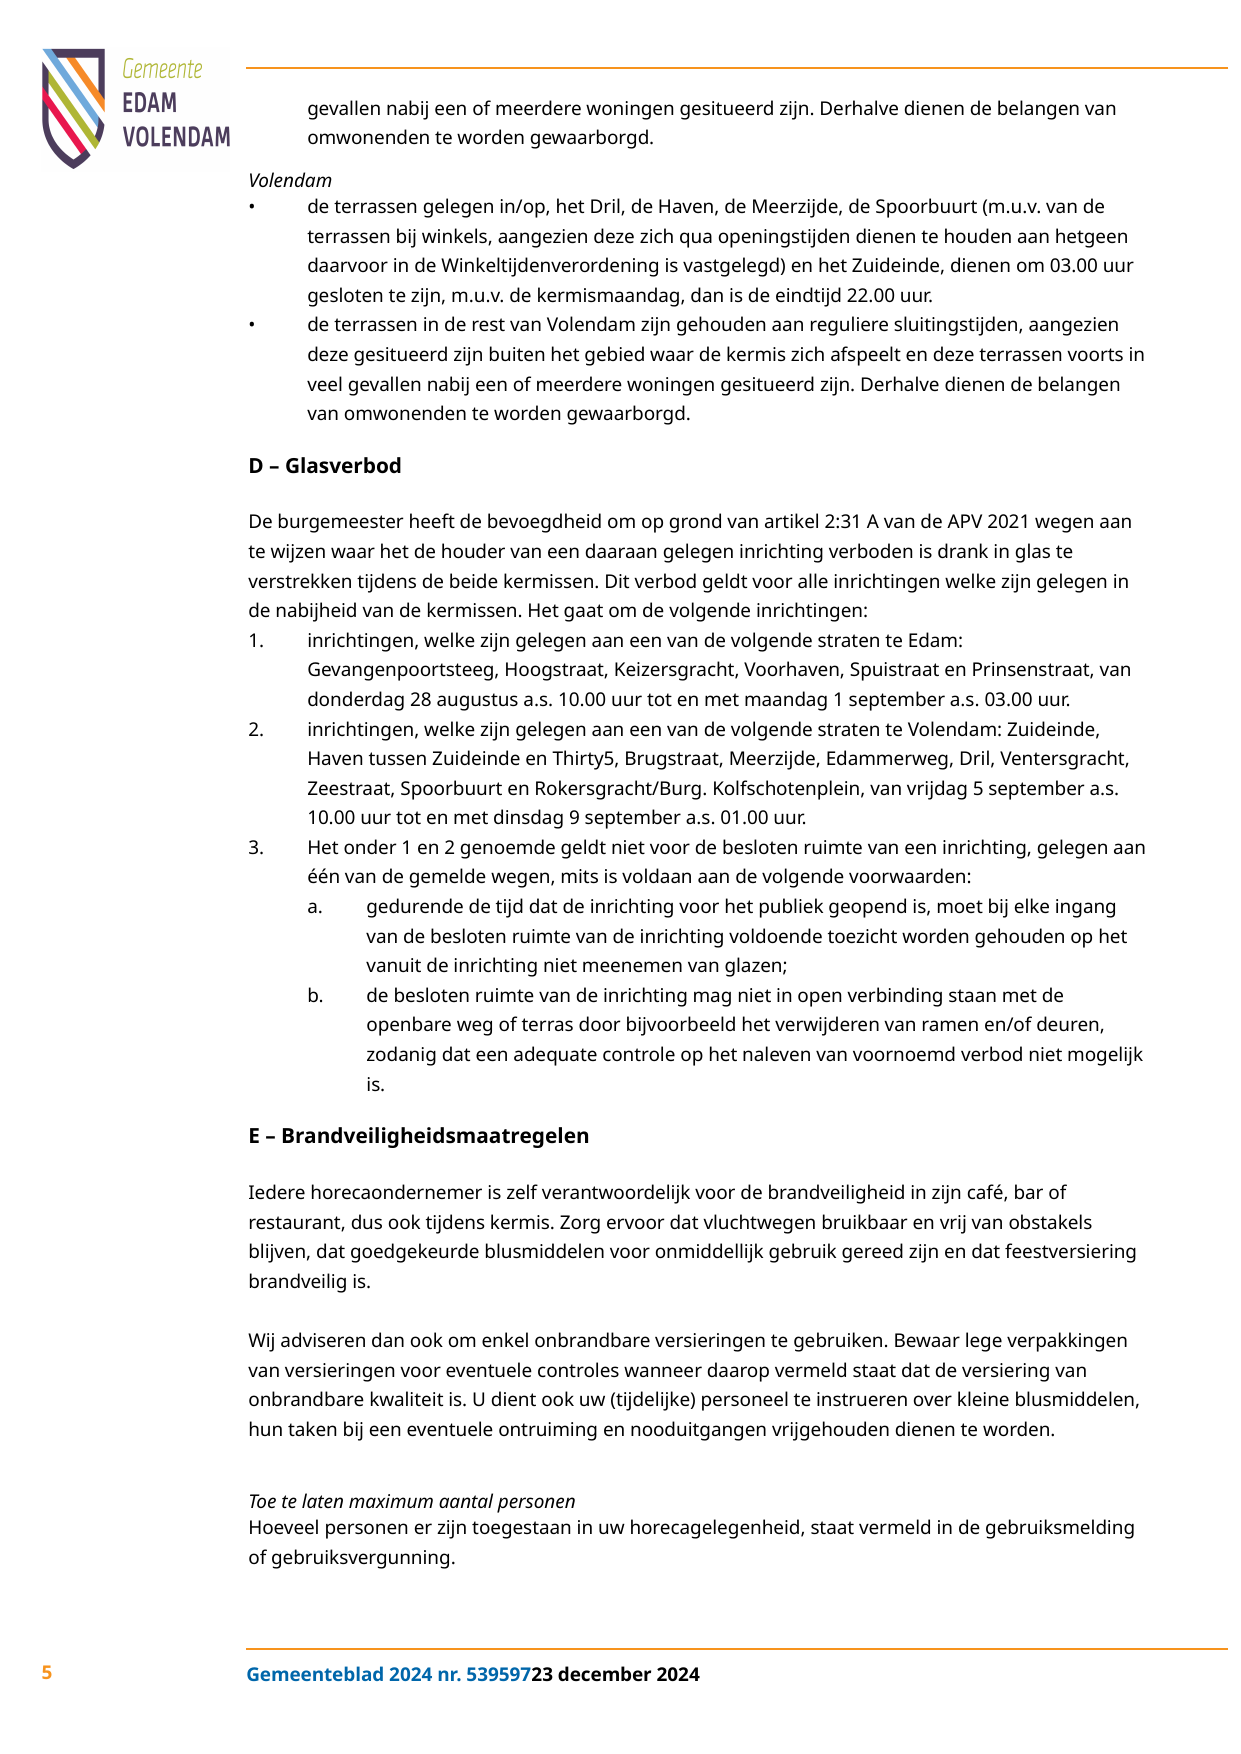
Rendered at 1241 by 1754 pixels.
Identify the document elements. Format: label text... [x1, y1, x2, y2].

text Toe te laten maximum aantal personen [248, 1489, 1152, 1514]
list gedurende de tijd dat de inrichting voor het publiek geopend is, moet bij elke ingang van de besloten ruimte van de inrichting voldoende toezicht worden gehouden op het vanuit de inrichting niet meenemen van glazen; [307, 893, 1152, 978]
text Volendam [248, 167, 1152, 193]
text Wij adviseren dan ook om enkel onbrandbare versieringen te gebruiken. Bewaar lege verpakkingen van versieringen voor eventuele controles wanneer daarop vermeld staat dat de versiering van onbrandbare kwaliteit is. U dient ook uw (tijdelijke) personeel te instrueren over kleine blusmiddelen, hun taken bij een eventuele ontruiming en nooduitgangen vrijgehouden dienen te worden. [248, 1327, 1152, 1442]
text Iedere horecaondernemer is zelf verantwoordelijk voor de brandveiligheid in zijn café, bar of restaurant, dus ook tijdens kermis. Zorg ervoor dat vluchtwegen bruikbaar en vrij van obstakels blijven, dat goedgekeurde blusmiddelen voor onmiddellijk gebruik gereed zijn en dat feestversiering brandveilig is. [248, 1179, 1152, 1294]
text De burgemeester heeft de bevoegdheid om op grond van artikel 2:31 A van de APV 2021 wegen aan te wijzen waar het de houder van een daaraan gelegen inrichting verboden is drank in glas te verstrekken tijdens de beide kermissen. Dit verbod geldt voor alle inrichtingen welke zijn gelegen in de nabijheid van de kermissen. Het gaat om de volgende inrichtingen: [248, 509, 1152, 623]
text Hoeveel personen er zijn toegestaan in uw horecagelegenheid, staat vermeld in de gebruiksmelding of gebruiksvergunning. [248, 1514, 1152, 1570]
list de terrassen in de rest van Volendam zijn gehouden aan reguliere sluitingstijden, aangezien deze gesitueerd zijn buiten het gebied waar de kermis zich afspeelt en deze terrassen voorts in veel gevallen nabij een of meerdere woningen gesitueerd zijn. Derhalve dienen de belangen van omwonenden te worden gewaarborgd. [248, 312, 1152, 426]
picture [41, 47, 231, 172]
text E – Brandveiligheidsmaatregelen [248, 1121, 1152, 1150]
text D – Glasverbod [248, 451, 1152, 479]
list inrichtingen, welke zijn gelegen aan een van de volgende straten te Volendam: Zuideinde, Haven tussen Zuideinde en Thirty5, Brugstraat, Meerzijde, Edammerweg, Dril, Ventersgracht, Zeestraat, Spoorbuurt en Rokersgracht/Burg. Kolfschotenplein, van vrijdag 5 september a.s. 10.00 uur tot en met dinsdag 9 september a.s. 01.00 uur. [248, 716, 1152, 830]
list inrichtingen, welke zijn gelegen aan een van de volgende straten te Edam: Gevangenpoortsteeg, Hoogstraat, Keizersgracht, Voorhaven, Spuistraat en Prinsenstraat, van donderdag 28 augustus a.s. 10.00 uur tot en met maandag 1 september a.s. 03.00 uur. [248, 627, 1152, 712]
list de terrassen gelegen in/op, het Dril, de Haven, de Meerzijde, de Spoorbuurt (m.u.v. van de terrassen bij winkels, aangezien deze zich qua openingstijden dienen te houden aan hetgeen daarvoor in de Winkeltijdenverordening is vastgelegd) en het Zuideinde, dienen om 03.00 uur gesloten te zijn, m.u.v. de kermismaandag, dan is de eindtijd 22.00 uur. [248, 193, 1152, 308]
list de besloten ruimte van de inrichting mag niet in open verbinding staan met de openbare weg of terras door bijvoorbeeld het verwijderen van ramen en/of deuren, zodanig dat een adequate controle op het naleven van voornoemd verbod niet mogelijk is. [307, 982, 1152, 1097]
list gevallen nabij een of meerdere woningen gesitueerd zijn. Derhalve dienen de belangen van omwonenden te worden gewaarborgd. [248, 95, 1152, 150]
list Het onder 1 en 2 genoemde geldt niet voor de besloten ruimte van een inrichting, gelegen aan één van de gemelde wegen, mits is voldaan aan de volgende voorwaarden: [248, 834, 1152, 889]
